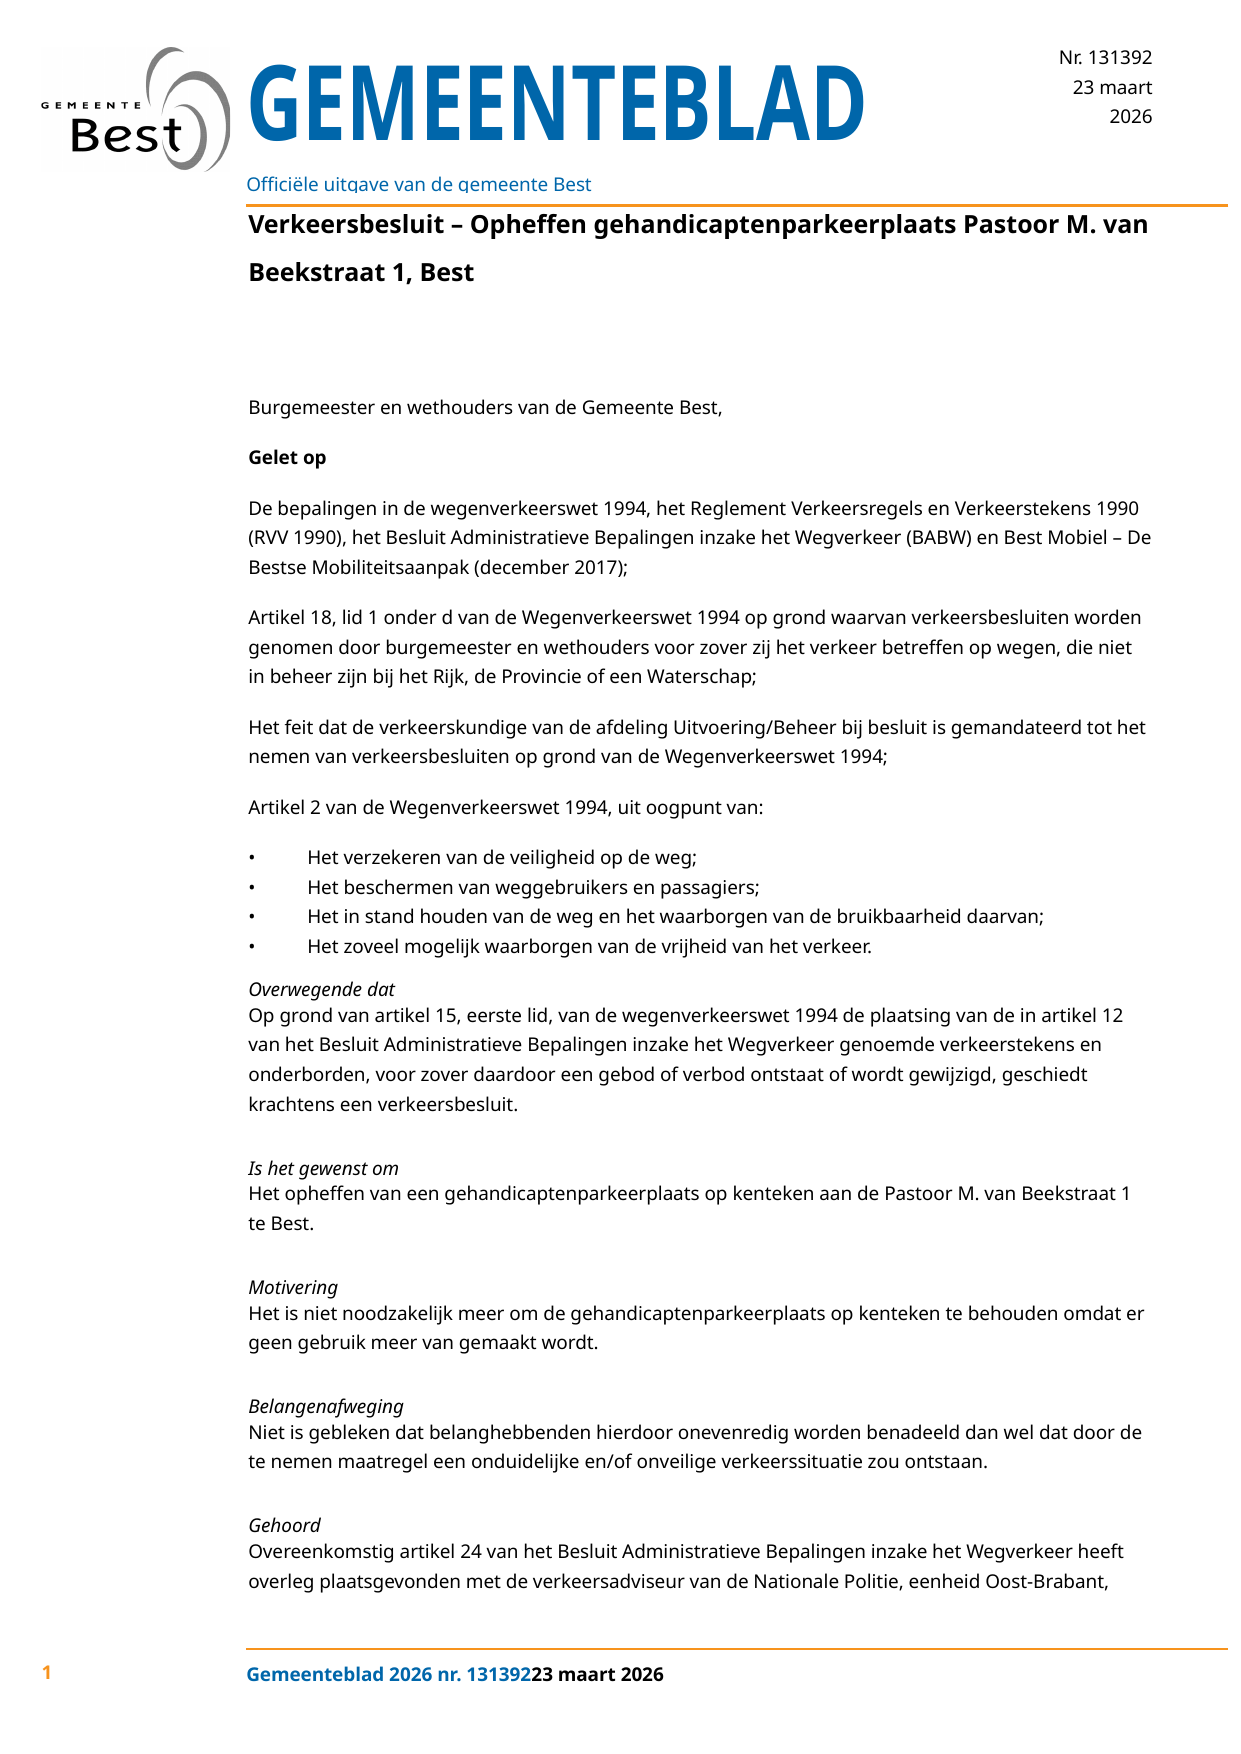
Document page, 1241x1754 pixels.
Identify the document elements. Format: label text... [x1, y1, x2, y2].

text Het is niet noodzakelijk meer om de gehandicaptenparkeerplaats op kenteken te behouden omdat er geen gebruik meer van gemaakt wordt. [248, 1300, 1152, 1355]
text Het opheffen van een gehandicaptenparkeerplaats op kenteken aan de Pastoor M. van Beekstraat 1 te Best. [248, 1181, 1152, 1236]
text Belangenafweging [248, 1393, 1152, 1419]
text Verkeersbesluit – Opheffen gehandicaptenparkeerplaats Pastoor M. van Beekstraat 1, Best [248, 207, 1152, 288]
text Overeenkomstig artikel 24 van het Besluit Administratieve Bepalingen inzake het Wegverkeer heeft overleg plaatsgevonden met de verkeersadviseur van de Nationale Politie, eenheid Oost-Brabant, [248, 1538, 1152, 1594]
text Artikel 2 van de Wegenverkeerswet 1994, uit oogpunt van: [248, 794, 1152, 820]
picture [41, 47, 231, 172]
text De bepalingen in de wegenverkeerswet 1994, het Reglement Verkeersregels en Verkeerstekens 1990 (RVV 1990), het Besluit Administratieve Bepalingen inzake het Wegverkeer (BABW) en Best Mobiel – De Bestse Mobiliteitsaanpak (december 2017); [248, 495, 1152, 580]
text Op grond van artikel 15, eerste lid, van de wegenverkeerswet 1994 de plaatsing van de in artikel 12 van het Besluit Administratieve Bepalingen inzake het Wegverkeer genoemde verkeerstekens en onderborden, voor zover daardoor een gebod of verbod ontstaat of wordt gewijzigd, geschiedt krachtens een verkeersbesluit. [248, 1002, 1152, 1117]
list Het beschermen van weggebruikers en passagiers; [248, 874, 1152, 900]
text Niet is gebleken dat belanghebbenden hierdoor onevenredig worden benadeeld dan wel dat door de te nemen maatregel een onduidelijke en/of onveilige verkeerssituatie zou ontstaan. [248, 1419, 1152, 1474]
text Motivering [248, 1274, 1152, 1300]
list Het in stand houden van de weg en het waarborgen van de bruikbaarheid daarvan; [248, 904, 1152, 929]
text Burgemeester en wethouders van de Gemeente Best, [248, 394, 1152, 420]
list Het zoveel mogelijk waarborgen van de vrijheid van het verkeer. [248, 933, 1152, 959]
text Gelet op [248, 444, 1152, 470]
text Artikel 18, lid 1 onder d van de Wegenverkeerswet 1994 op grond waarvan verkeersbesluiten worden genomen door burgemeester en wethouders voor zover zij het verkeer betreffen op wegen, die niet in beheer zijn bij het Rijk, de Provincie of een Waterschap; [248, 604, 1152, 689]
text Is het gewenst om [248, 1155, 1152, 1181]
text Gehoord [248, 1513, 1152, 1538]
text Het feit dat de verkeerskundige van de afdeling Uitvoering/Beheer bij besluit is gemandateerd tot het nemen van verkeersbesluiten op grond van de Wegenverkeerswet 1994; [248, 714, 1152, 769]
text Overwegende dat [248, 976, 1152, 1002]
list Het verzekeren van de veiligheid op de weg; [248, 844, 1152, 870]
